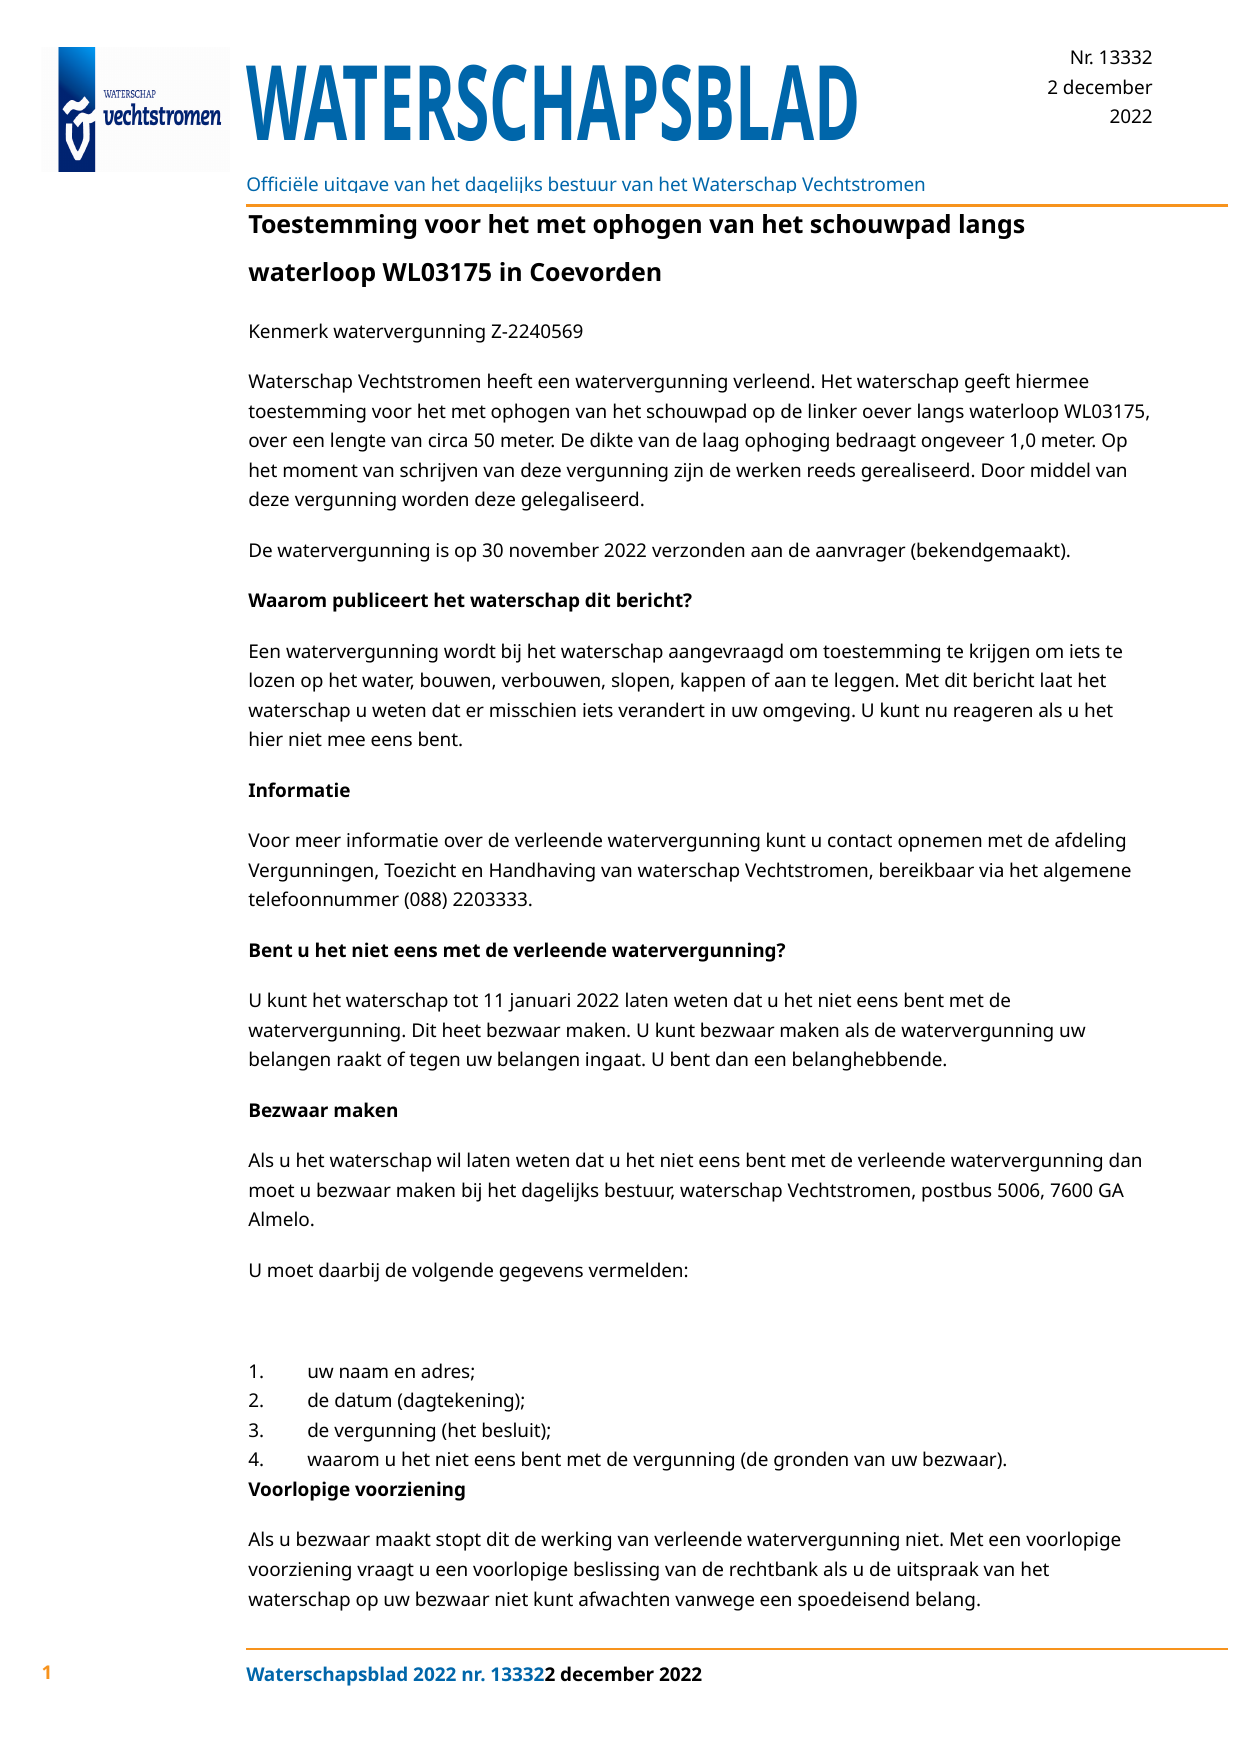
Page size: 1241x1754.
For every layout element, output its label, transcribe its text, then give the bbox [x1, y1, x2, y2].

text Voorlopige voorziening [248, 1476, 1152, 1502]
text Waterschap Vechtstromen heeft een watervergunning verleend. Het waterschap geeft hiermee toestemming voor het met ophogen van het schouwpad op de linker oever langs waterloop WL03175, over een lengte van circa 50 meter. De dikte van de laag ophoging bedraagt ongeveer 1,0 meter. Op het moment van schrijven van deze vergunning zijn de werken reeds gerealiseerd. Door middel van deze vergunning worden deze gelegaliseerd. [248, 368, 1152, 512]
text Voor meer informatie over de verleende watervergunning kunt u contact opnemen met de afdeling Vergunningen, Toezicht en Handhaving van waterschap Vechtstromen, bereikbaar via het algemene telefoonnummer (088) 2203333. [248, 827, 1152, 912]
picture [41, 47, 231, 172]
text U kunt het waterschap tot 11 januari 2022 laten weten dat u het niet eens bent met de watervergunning. Dit heet bezwaar maken. U kunt bezwaar maken als de watervergunning uw belangen raakt of tegen uw belangen ingaat. U bent dan een belanghebbende. [248, 987, 1152, 1072]
text Informatie [248, 777, 1152, 803]
list uw naam en adres; [248, 1358, 1152, 1384]
text U moet daarbij de volgende gegevens vermelden: [248, 1257, 1152, 1283]
text Een watervergunning wordt bij het waterschap aangevraagd om toestemming te krijgen om iets te lozen op het water, bouwen, verbouwen, slopen, kappen of aan te leggen. Met dit bericht laat het waterschap u weten dat er misschien iets verandert in uw omgeving. U kunt nu reageren als u het hier niet mee eens bent. [248, 638, 1152, 752]
text De watervergunning is op 30 november 2022 verzonden aan de aanvrager (bekendgemaakt). [248, 537, 1152, 563]
list waarom u het niet eens bent met de vergunning (de gronden van uw bezwaar). [248, 1447, 1152, 1472]
text Bent u het niet eens met de verleende watervergunning? [248, 937, 1152, 963]
text Toestemming voor het met ophogen van het schouwpad langs waterloop WL03175 in Coevorden [248, 207, 1152, 288]
list de datum (dagtekening); [248, 1387, 1152, 1413]
text Kenmerk watervergunning Z-2240569 [248, 318, 1152, 344]
list de vergunning (het besluit); [248, 1417, 1152, 1443]
text Waarom publiceert het waterschap dit bericht? [248, 587, 1152, 613]
text Als u bezwaar maakt stopt dit de werking van verleende watervergunning niet. Met een voorlopige voorziening vraagt u een voorlopige beslissing van de rechtbank als u de uitspraak van het waterschap op uw bezwaar niet kunt afwachten vanwege een spoedeisend belang. [248, 1527, 1152, 1612]
text Bezwaar maken [248, 1097, 1152, 1123]
text Als u het waterschap wil laten weten dat u het niet eens bent met de verleende watervergunning dan moet u bezwaar maken bij het dagelijks bestuur, waterschap Vechtstromen, postbus 5006, 7600 GA Almelo. [248, 1147, 1152, 1232]
